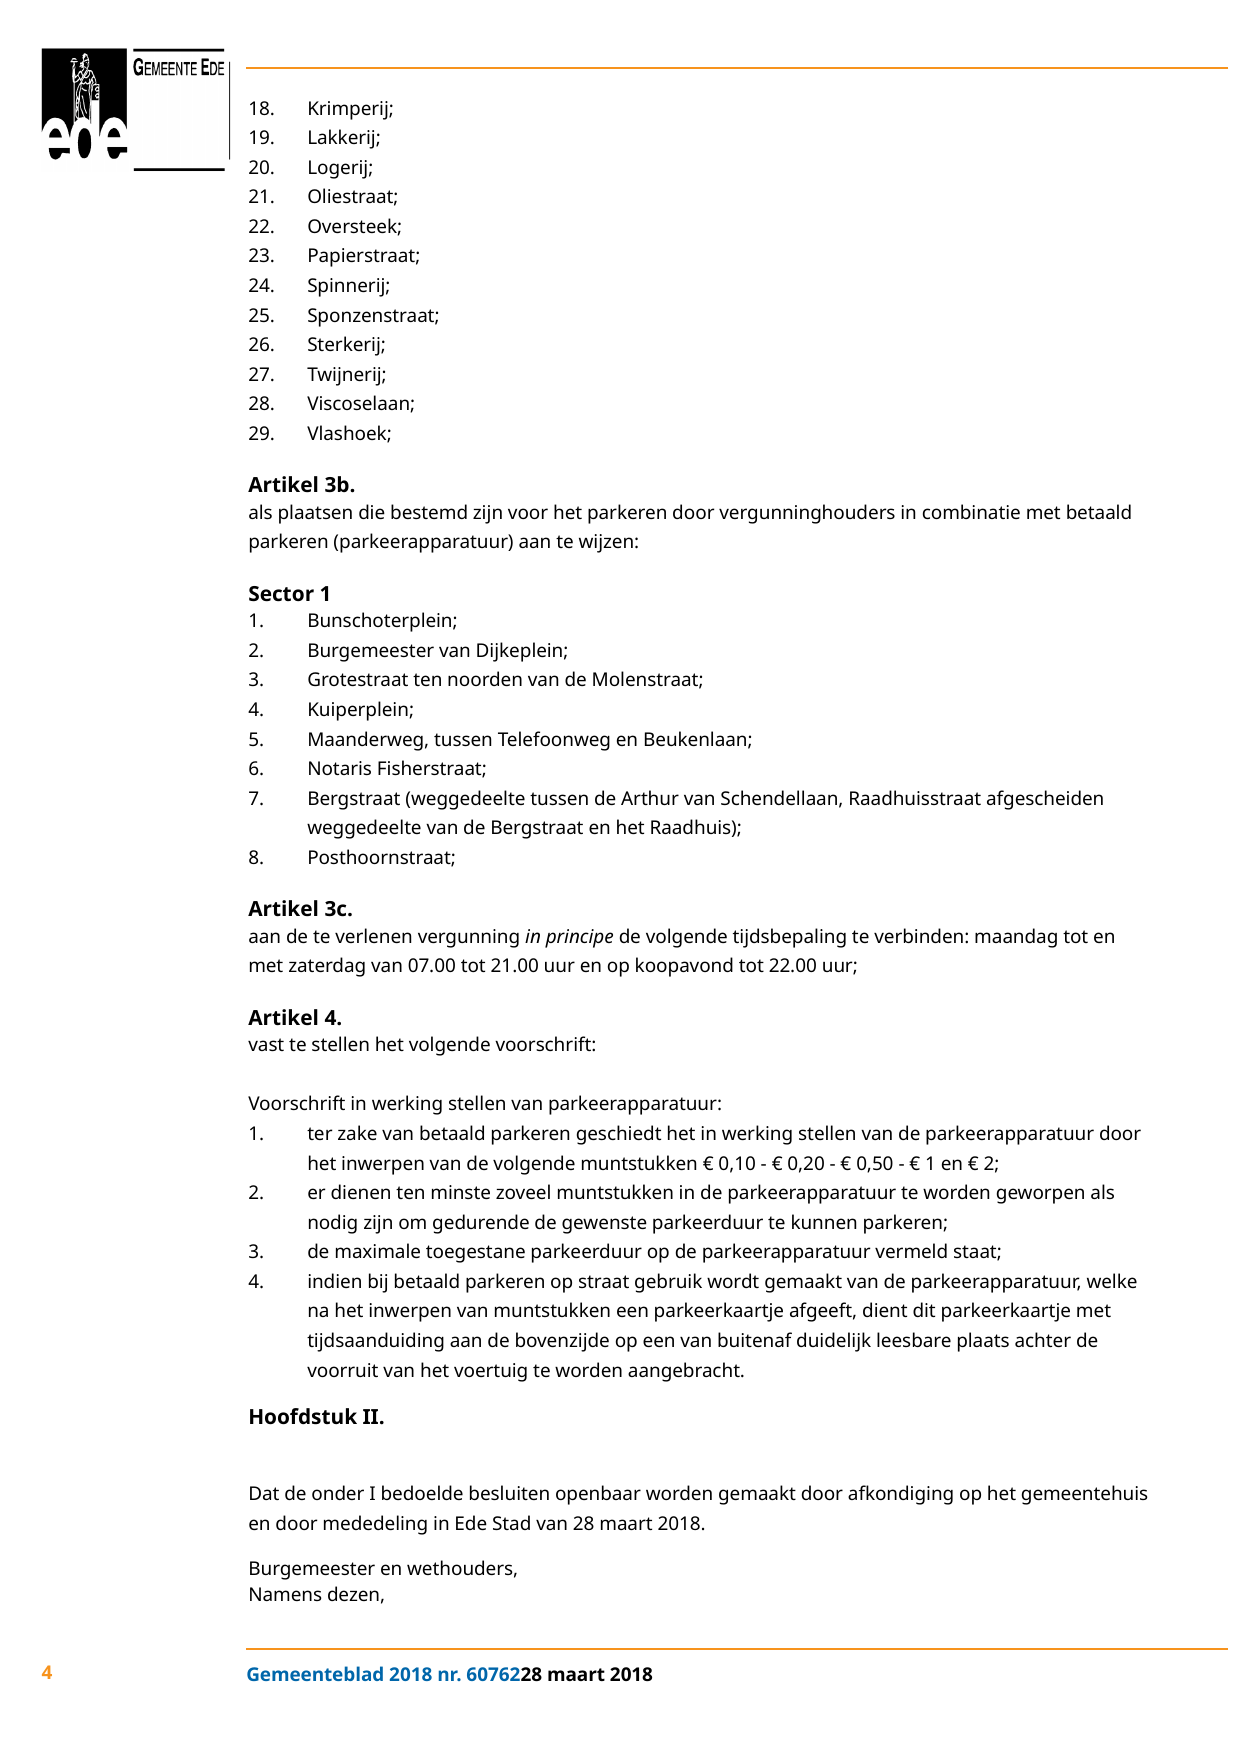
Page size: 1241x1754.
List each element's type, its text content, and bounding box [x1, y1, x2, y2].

text Artikel 3c. [248, 894, 1152, 923]
text Hoofdstuk II. [248, 1402, 1152, 1431]
list Spinnerij; [248, 272, 1152, 298]
text Namens dezen, [248, 1581, 1152, 1607]
list ter zake van betaald parkeren geschiedt het in werking stellen van de parkeerapparatuur door het inwerpen van de volgende muntstukken € 0,10 - € 0,20 - € 0,50 - € 1 en € 2; [248, 1120, 1152, 1176]
list Kuiperplein; [248, 696, 1152, 722]
list Grotestraat ten noorden van de Molenstraat; [248, 667, 1152, 692]
text Voorschrift in werking stellen van parkeerapparatuur: [248, 1091, 1152, 1116]
list Posthoornstraat; [248, 844, 1152, 870]
list Bergstraat (weggedeelte tussen de Arthur van Schendellaan, Raadhuisstraat afgescheiden weggedeelte van de Bergstraat en het Raadhuis); [248, 785, 1152, 840]
list Oliestraat; [248, 183, 1152, 209]
list Bunschoterplein; [248, 607, 1152, 633]
text als plaatsen die bestemd zijn voor het parkeren door vergunninghouders in combinatie met betaald parkeren (parkeerapparatuur) aan te wijzen: [248, 499, 1152, 554]
text Burgemeester en wethouders, [248, 1555, 1152, 1581]
list Notaris Fisherstraat; [248, 755, 1152, 781]
list Maanderweg, tussen Telefoonweg en Beukenlaan; [248, 726, 1152, 752]
list Vlashoek; [248, 420, 1152, 446]
list indien bij betaald parkeren op straat gebruik wordt gemaakt van de parkeerapparatuur, welke na het inwerpen van muntstukken een parkeerkaartje afgeeft, dient dit parkeerkaartje met tijdsaanduiding aan de bovenzijde op een van buitenaf duidelijk leesbare plaats achter de voorruit van het voertuig te worden aangebracht. [248, 1268, 1152, 1383]
list Logerij; [248, 154, 1152, 180]
list Oversteek; [248, 213, 1152, 239]
list Viscoselaan; [248, 391, 1152, 416]
text aan de te verlenen vergunning in principe de volgende tijdsbepaling te verbinden: maandag tot en met zaterdag van 07.00 tot 21.00 uur en op koopavond tot 22.00 uur; [248, 923, 1152, 978]
text Artikel 3b. [248, 471, 1152, 499]
list Papierstraat; [248, 243, 1152, 268]
text Dat de onder I bedoelde besluiten openbaar worden gemaakt door afkondiging op het gemeentehuis en door mededeling in Ede Stad van 28 maart 2018. [248, 1480, 1152, 1536]
list Twijnerij; [248, 361, 1152, 387]
list er dienen ten minste zoveel muntstukken in de parkeerapparatuur te worden geworpen als nodig zijn om gedurende de gewenste parkeerduur te kunnen parkeren; [248, 1179, 1152, 1235]
list Sponzenstraat; [248, 302, 1152, 328]
text Artikel 4. [248, 1003, 1152, 1031]
picture [41, 47, 231, 172]
text Sector 1 [248, 579, 1152, 607]
list Sterkerij; [248, 331, 1152, 357]
list Lakkerij; [248, 124, 1152, 150]
list Krimperij; [248, 95, 1152, 121]
list Burgemeester van Dijkeplein; [248, 637, 1152, 663]
list de maximale toegestane parkeerduur op de parkeerapparatuur vermeld staat; [248, 1238, 1152, 1264]
text vast te stellen het volgende voorschrift: [248, 1031, 1152, 1057]
